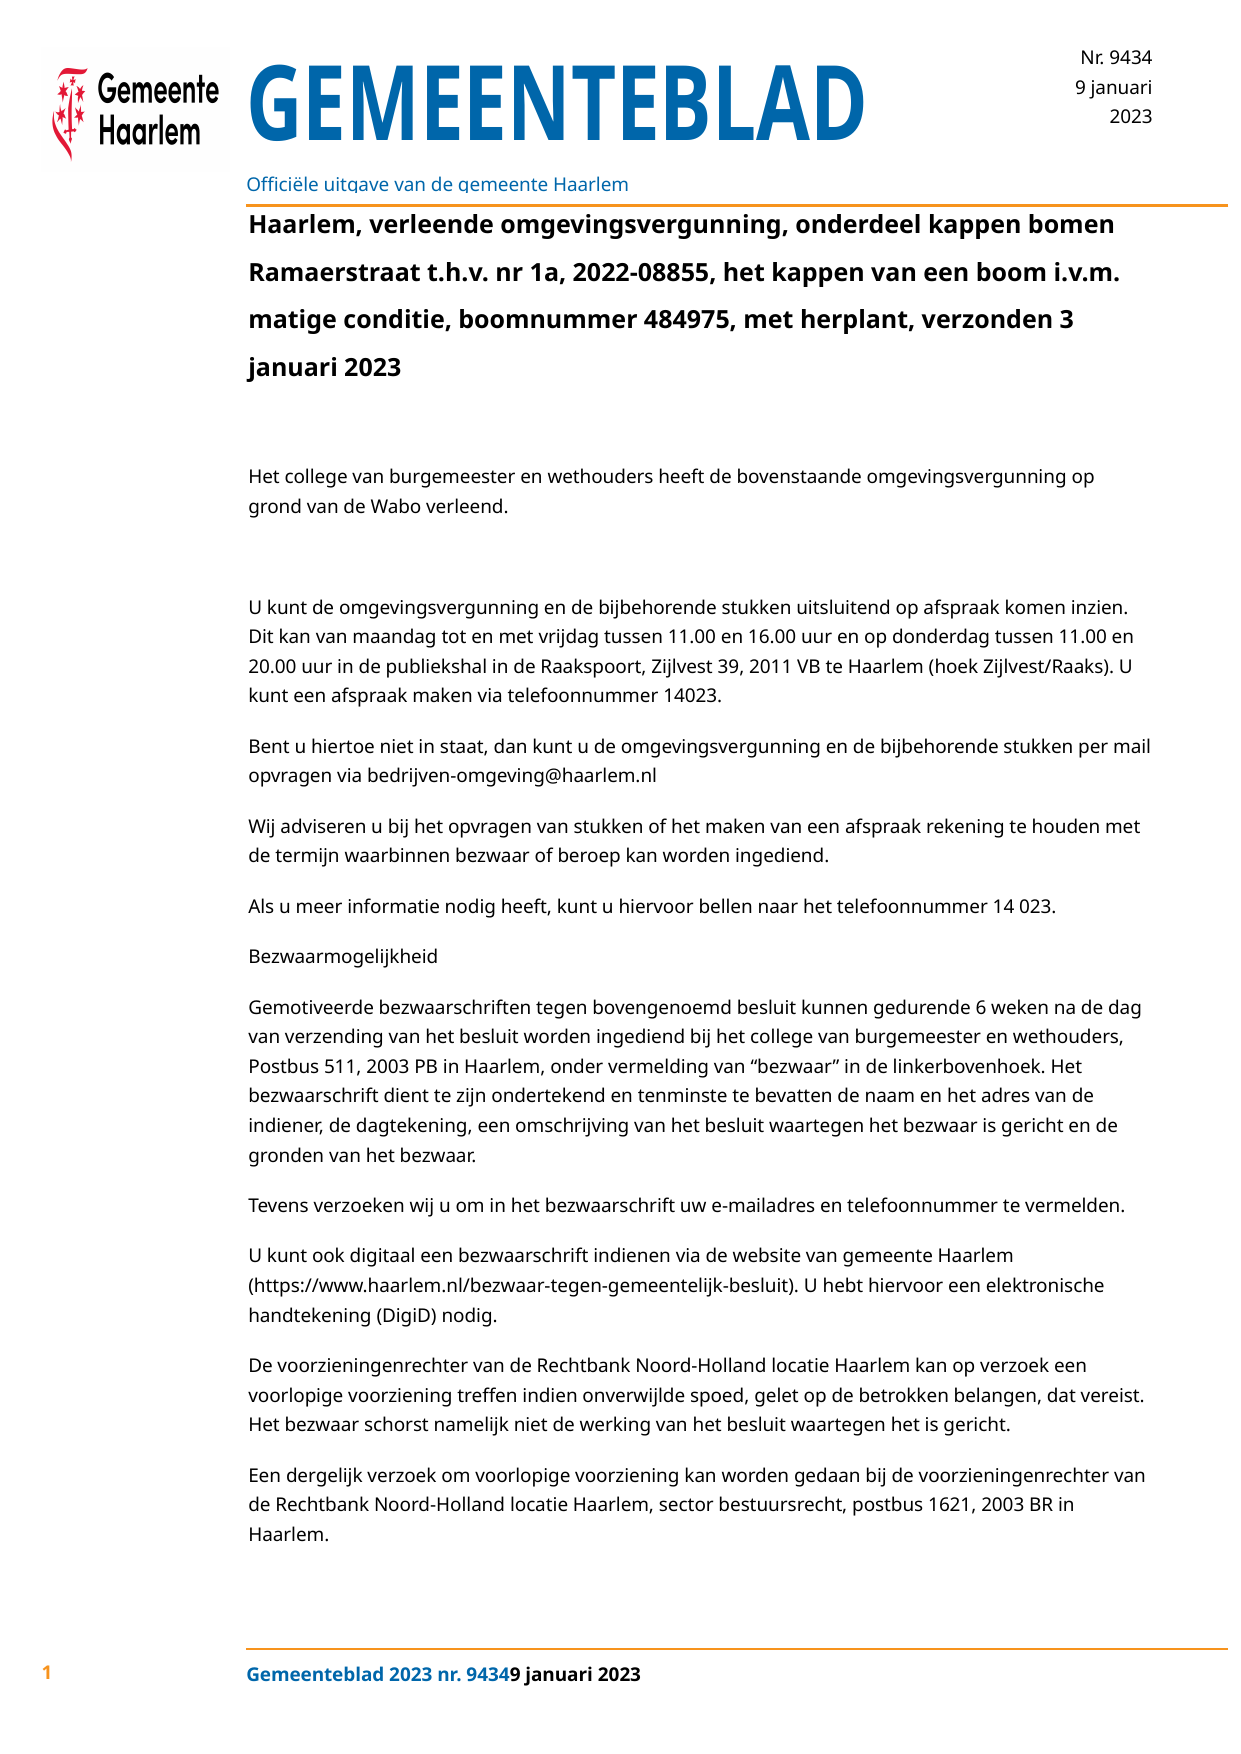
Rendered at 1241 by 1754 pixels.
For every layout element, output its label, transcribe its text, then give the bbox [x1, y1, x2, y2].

text U kunt ook digitaal een bezwaarschrift indienen via de website van gemeente Haarlem (https://www.haarlem.nl/bezwaar-tegen-gemeentelijk-besluit). U hebt hiervoor een elektronische handtekening (DigiD) nodig. [248, 1243, 1152, 1328]
text Bent u hiertoe niet in staat, dan kunt u de omgevingsvergunning en de bijbehorende stukken per mail opvragen via bedrijven-omgeving@haarlem.nl [248, 733, 1152, 788]
text Het college van burgemeester en wethouders heeft de bovenstaande omgevingsvergunning op grond van de Wabo verleend. [248, 463, 1152, 519]
text Haarlem, verleende omgevingsvergunning, onderdeel kappen bomen Ramaerstraat t.h.v. nr 1a, 2022-08855, het kappen van een boom i.v.m. matige conditie, boomnummer 484975, met herplant, verzonden 3 januari 2023 [248, 207, 1152, 384]
picture [41, 47, 231, 172]
text Tevens verzoeken wij u om in het bezwaarschrift uw e-mailadres en telefoonnummer te vermelden. [248, 1192, 1152, 1218]
text Een dergelijk verzoek om voorlopige voorziening kan worden gedaan bij de voorzieningenrechter van de Rechtbank Noord-Holland locatie Haarlem, sector bestuursrecht, postbus 1621, 2003 BR in Haarlem. [248, 1462, 1152, 1547]
text U kunt de omgevingsvergunning en de bijbehorende stukken uitsluitend op afspraak komen inzien. Dit kan van maandag tot en met vrijdag tussen 11.00 en 16.00 uur en op donderdag tussen 11.00 en 20.00 uur in de publiekshal in de Raakspoort, Zijlvest 39, 2011 VB te Haarlem (hoek Zijlvest/Raaks). U kunt een afspraak maken via telefoonnummer 14023. [248, 594, 1152, 708]
text Als u meer informatie nodig heeft, kunt u hiervoor bellen naar het telefoonnummer 14 023. [248, 893, 1152, 919]
text Gemotiveerde bezwaarschriften tegen bovengenoemd besluit kunnen gedurende 6 weken na de dag van verzending van het besluit worden ingediend bij het college van burgemeester en wethouders, Postbus 511, 2003 PB in Haarlem, onder vermelding van “bezwaar” in de linkerbovenhoek. Het bezwaarschrift dient te zijn ondertekend en tenminste te bevatten de naam en het adres van de indiener, de dagtekening, een omschrijving van het besluit waartegen het bezwaar is gericht en de gronden van het bezwaar. [248, 994, 1152, 1168]
text Bezwaarmogelijkheid [248, 943, 1152, 969]
text Wij adviseren u bij het opvragen van stukken of het maken van een afspraak rekening te houden met de termijn waarbinnen bezwaar of beroep kan worden ingediend. [248, 813, 1152, 868]
text De voorzieningenrechter van de Rechtbank Noord-Holland locatie Haarlem kan op verzoek een voorlopige voorziening treffen indien onverwijlde spoed, gelet op de betrokken belangen, dat vereist. Het bezwaar schorst namelijk niet de werking van het besluit waartegen het is gericht. [248, 1352, 1152, 1437]
